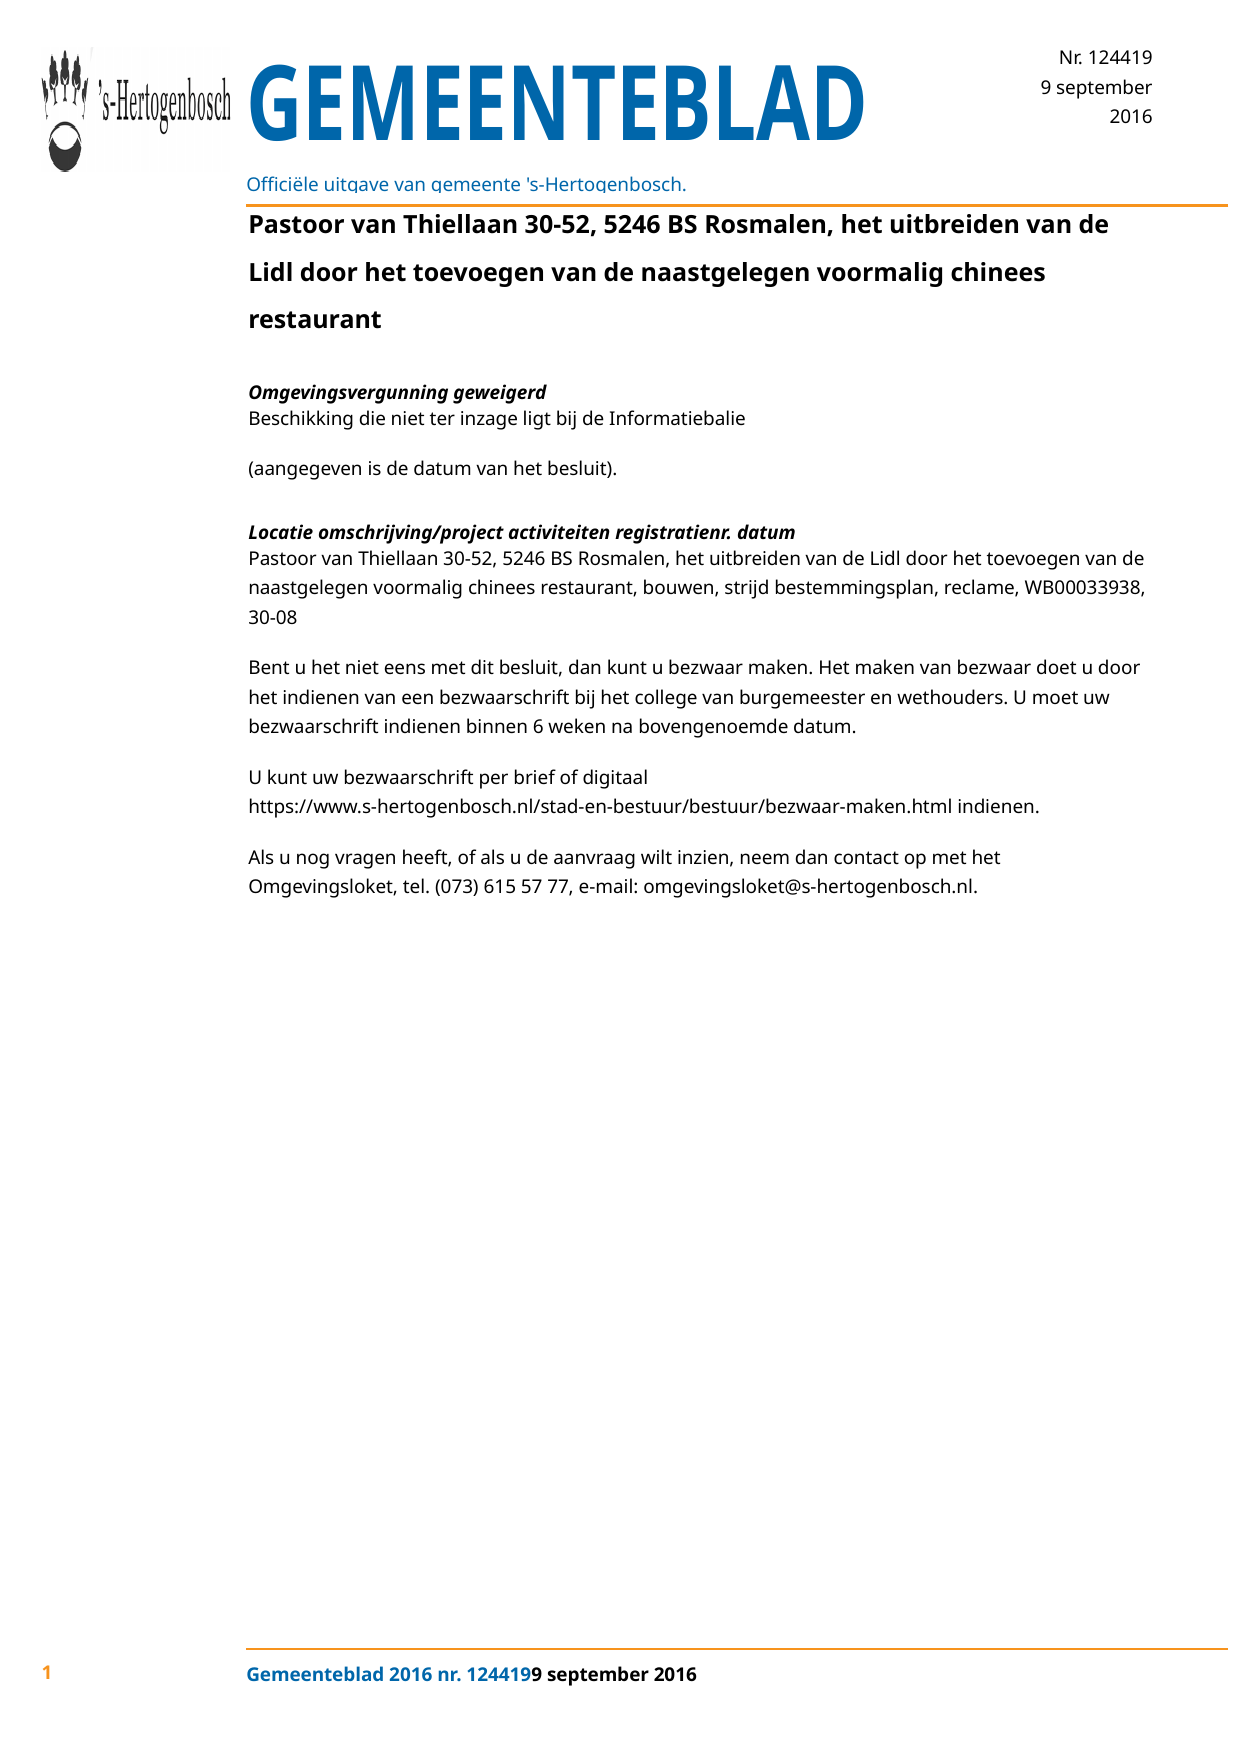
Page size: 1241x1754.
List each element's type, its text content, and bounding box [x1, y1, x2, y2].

text U kunt uw bezwaarschrift per brief of digitaal https://www.s-hertogenbosch.nl/stad-en-bestuur/bestuur/bezwaar-maken.html indienen. [248, 764, 1152, 819]
text Beschikking die niet ter inzage ligt bij de Informatiebalie [248, 405, 1152, 431]
text Omgevingsvergunning geweigerd [248, 379, 1152, 405]
text Locatie omschrijving/project activiteiten registratienr. datum [248, 519, 1152, 545]
text Als u nog vragen heeft, of als u de aanvraag wilt inzien, neem dan contact op met het Omgevingsloket, tel. (073) 615 57 77, e-mail: omgevingsloket@s-hertogenbosch.nl. [248, 844, 1152, 899]
text (aangegeven is de datum van het besluit). [248, 455, 1152, 481]
text Bent u het niet eens met dit besluit, dan kunt u bezwaar maken. Het maken van bezwaar doet u door het indienen van een bezwaarschrift bij het college van burgemeester en wethouders. U moet uw bezwaarschrift indienen binnen 6 weken na bovengenoemde datum. [248, 654, 1152, 739]
text Pastoor van Thiellaan 30-52, 5246 BS Rosmalen, het uitbreiden van de Lidl door het toevoegen van de naastgelegen voormalig chinees restaurant [248, 207, 1152, 336]
text Pastoor van Thiellaan 30-52, 5246 BS Rosmalen, het uitbreiden van de Lidl door het toevoegen van de naastgelegen voormalig chinees restaurant, bouwen, strijd bestemmingsplan, reclame, WB00033938, 30-08 [248, 545, 1152, 630]
picture [41, 47, 231, 172]
